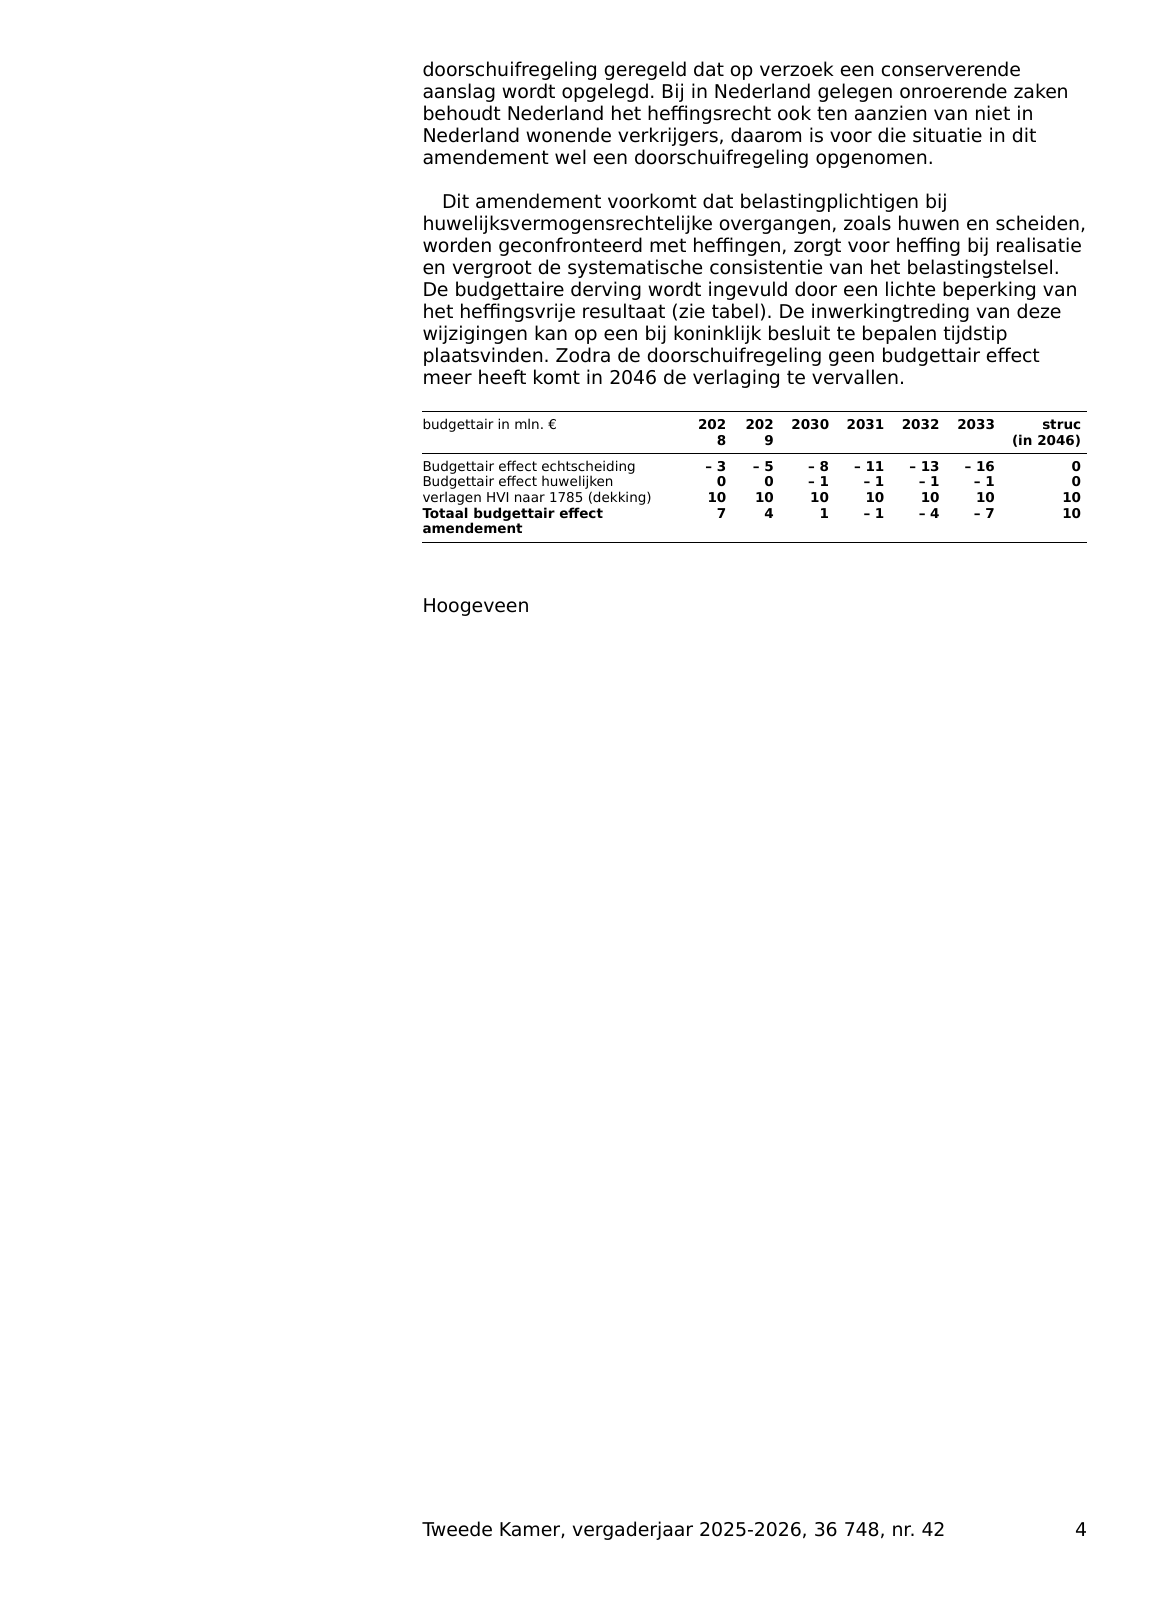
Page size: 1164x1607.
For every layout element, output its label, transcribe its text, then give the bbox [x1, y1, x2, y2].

table_cell – 1 [835, 474, 890, 490]
table_cell – 5 [732, 454, 779, 474]
table_cell 10 [1001, 506, 1087, 542]
table_cell 0 [1001, 474, 1087, 490]
table_cell 7 [684, 506, 732, 542]
table_header 2028 [684, 412, 732, 453]
table_cell – 1 [780, 474, 835, 490]
table_cell 10 [945, 490, 1001, 506]
table_cell – 8 [780, 454, 835, 474]
table_cell 10 [732, 490, 779, 506]
table_cell – 16 [945, 454, 1001, 474]
table_cell – 3 [684, 454, 732, 474]
table_cell 4 [732, 506, 779, 542]
table_header 2033 [945, 412, 1001, 453]
table_cell – 1 [945, 474, 1001, 490]
table_cell 1 [780, 506, 835, 542]
table_cell Totaal budgettair effect amendement [422, 506, 684, 542]
table_cell – 11 [835, 454, 890, 474]
table_cell Budgettair effect echtscheiding [422, 454, 684, 474]
table_cell 10 [1001, 490, 1087, 506]
table_cell 0 [732, 474, 779, 490]
table_cell – 1 [890, 474, 945, 490]
table_cell – 1 [835, 506, 890, 542]
table_cell – 7 [945, 506, 1001, 542]
table_header 2032 [890, 412, 945, 453]
table_cell Budgettair effect huwelijken [422, 474, 684, 490]
table_cell verlagen HVI naar 1785 (dekking) [422, 490, 684, 506]
table_cell 10 [890, 490, 945, 506]
table_header 2031 [835, 412, 890, 453]
table_cell 0 [1001, 454, 1087, 474]
table_header struc (in 2046) [1001, 412, 1087, 453]
table_cell 0 [684, 474, 732, 490]
table_cell 10 [684, 490, 732, 506]
table_cell – 4 [890, 506, 945, 542]
table_header budgettair in mln. € [422, 412, 684, 453]
text Hoogeveen [422, 573, 1087, 617]
text Dit amendement voorkomt dat belastingplichtigen bij huwelijksvermogensrechtelijke overgangen, zoals huwen en scheiden, worden geconfronteerd met heffingen, zorgt voor heffing bij realisatie en vergroot de systematische consistentie van het belastingstelsel. De budgettaire derving wordt ingevuld door een lichte beperking van het heffingsvrije resultaat (zie tabel). De inwerkingtreding van deze wijzigingen kan op een bij koninklijk besluit te bepalen tijdstip plaatsvinden. Zodra de doorschuifregeling geen budgettair effect meer heeft komt in 2046 de verlaging te vervallen. [422, 191, 1087, 389]
table_header 2029 [732, 412, 779, 453]
table_cell 10 [780, 490, 835, 506]
table_header 2030 [780, 412, 835, 453]
table_cell 10 [835, 490, 890, 506]
table_cell – 13 [890, 454, 945, 474]
text doorschuifregeling geregeld dat op verzoek een conserverende aanslag wordt opgelegd. Bij in Nederland gelegen onroerende zaken behoudt Nederland het heffingsrecht ook ten aanzien van niet in Nederland wonende verkrijgers, daarom is voor die situatie in dit amendement wel een doorschuifregeling opgenomen. [422, 59, 1087, 169]
